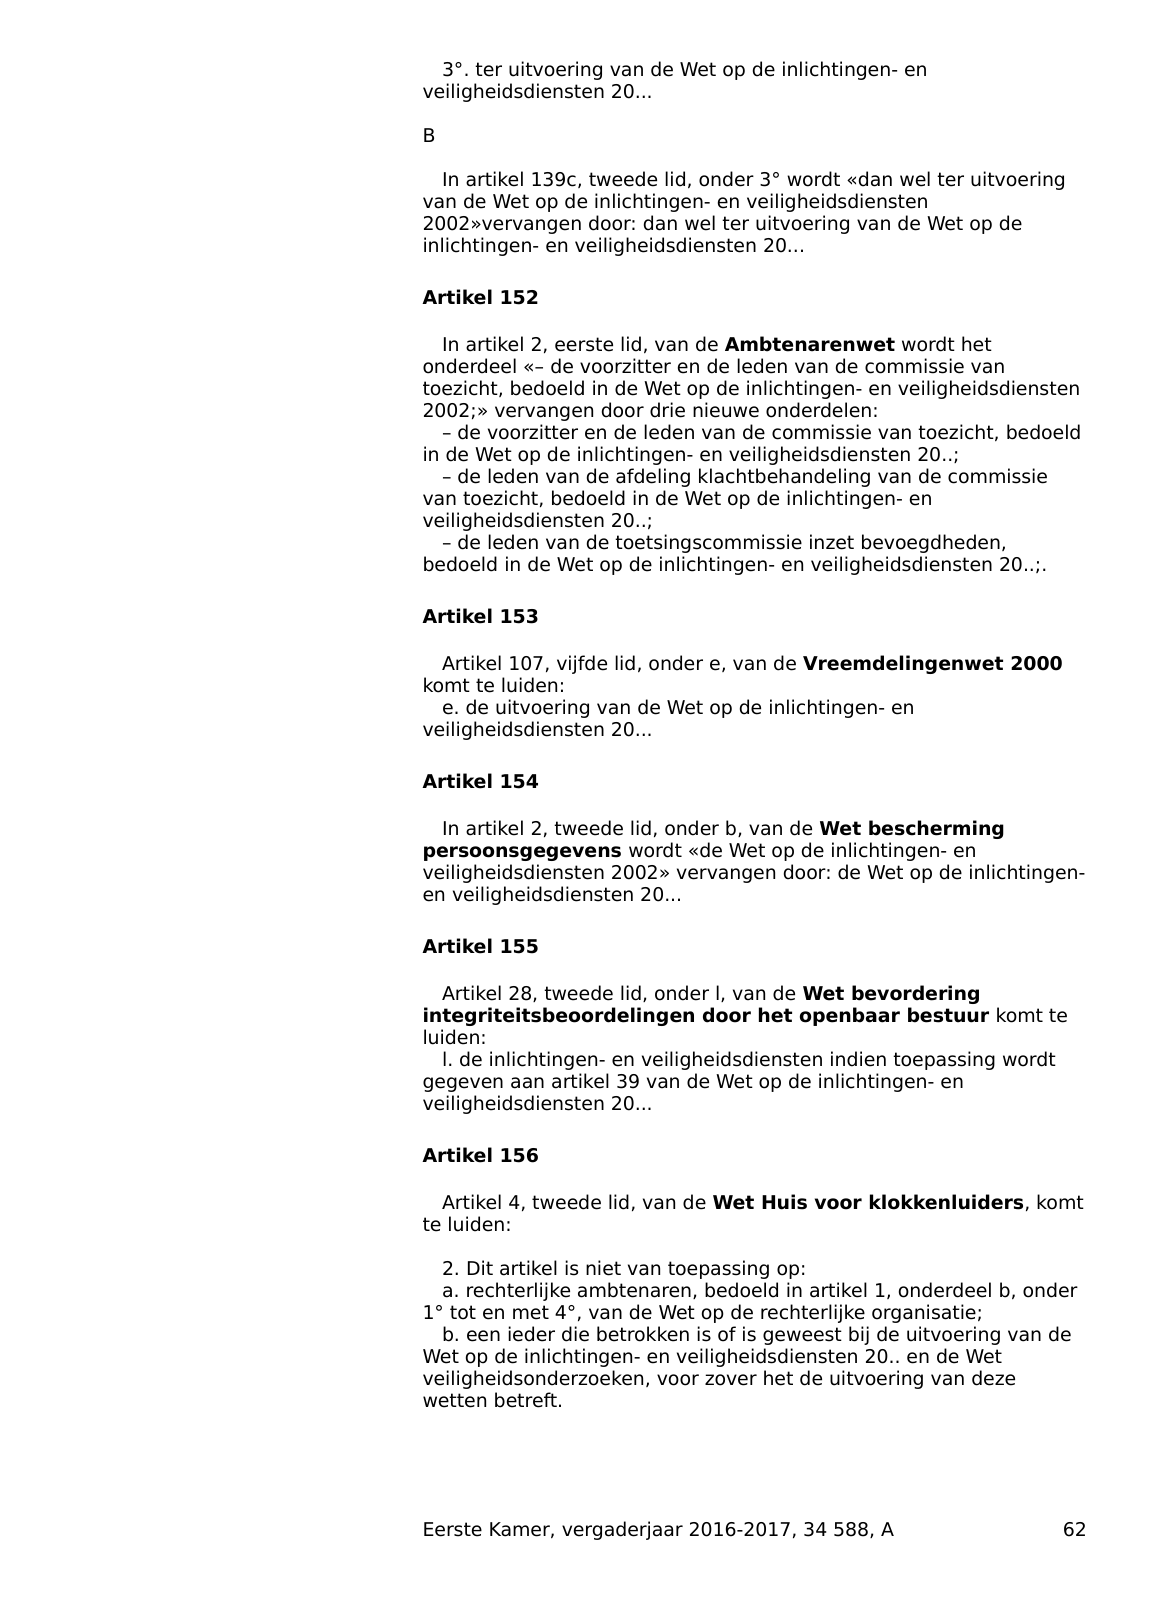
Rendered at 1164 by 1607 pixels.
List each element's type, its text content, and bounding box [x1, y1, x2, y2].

text In artikel 2, tweede lid, onder b, van de Wet bescherming persoonsgegevens wordt «de Wet op de inlichtingen- en veiligheidsdiensten 2002» vervangen door: de Wet op de inlichtingen- en veiligheidsdiensten 20... [422, 818, 1087, 906]
text l. de inlichtingen- en veiligheidsdiensten indien toepassing wordt gegeven aan artikel 39 van de Wet op de inlichtingen- en veiligheidsdiensten 20... [422, 1049, 1087, 1115]
text Artikel 107, vijfde lid, onder e, van de Vreemdelingenwet 2000 komt te luiden: [422, 653, 1087, 697]
subtitle Artikel 156 [422, 1145, 1087, 1167]
text In artikel 2, eerste lid, van de Ambtenarenwet wordt het onderdeel «– de voorzitter en de leden van de commissie van toezicht, bedoeld in de Wet op de inlichtingen- en veiligheidsdiensten 2002;» vervangen door drie nieuwe onderdelen: [422, 334, 1087, 422]
text a. rechterlijke ambtenaren, bedoeld in artikel 1, onderdeel b, onder 1° tot en met 4°, van de Wet op de rechterlijke organisatie; [422, 1280, 1087, 1324]
subtitle Artikel 152 [422, 287, 1087, 309]
subtitle Artikel 154 [422, 771, 1087, 793]
text 2. Dit artikel is niet van toepassing op: [422, 1258, 1087, 1280]
text b. een ieder die betrokken is of is geweest bij de uitvoering van de Wet op de inlichtingen- en veiligheidsdiensten 20.. en de Wet veiligheidsonderzoeken, voor zover het de uitvoering van deze wetten betreft. [422, 1324, 1087, 1412]
text In artikel 139c, tweede lid, onder 3° wordt «dan wel ter uitvoering van de Wet op de inlichtingen- en veiligheidsdiensten 2002»vervangen door: dan wel ter uitvoering van de Wet op de inlichtingen- en veiligheidsdiensten 20... [422, 169, 1087, 257]
subtitle Artikel 155 [422, 936, 1087, 958]
text e. de uitvoering van de Wet op de inlichtingen- en veiligheidsdiensten 20... [422, 697, 1087, 741]
text Artikel 28, tweede lid, onder l, van de Wet bevordering integriteitsbeoordelingen door het openbaar bestuur komt te luiden: [422, 983, 1087, 1049]
text – de leden van de toetsingscommissie inzet bevoegdheden, bedoeld in de Wet op de inlichtingen- en veiligheidsdiensten 20..;. [422, 532, 1087, 576]
text B [422, 125, 1087, 147]
text 3°. ter uitvoering van de Wet op de inlichtingen- en veiligheidsdiensten 20... [422, 59, 1087, 103]
subtitle Artikel 153 [422, 606, 1087, 628]
text – de leden van de afdeling klachtbehandeling van de commissie van toezicht, bedoeld in de Wet op de inlichtingen- en veiligheidsdiensten 20..; [422, 466, 1087, 532]
text Artikel 4, tweede lid, van de Wet Huis voor klokkenluiders, komt te luiden: [422, 1192, 1087, 1236]
text – de voorzitter en de leden van de commissie van toezicht, bedoeld in de Wet op de inlichtingen- en veiligheidsdiensten 20..; [422, 422, 1087, 466]
